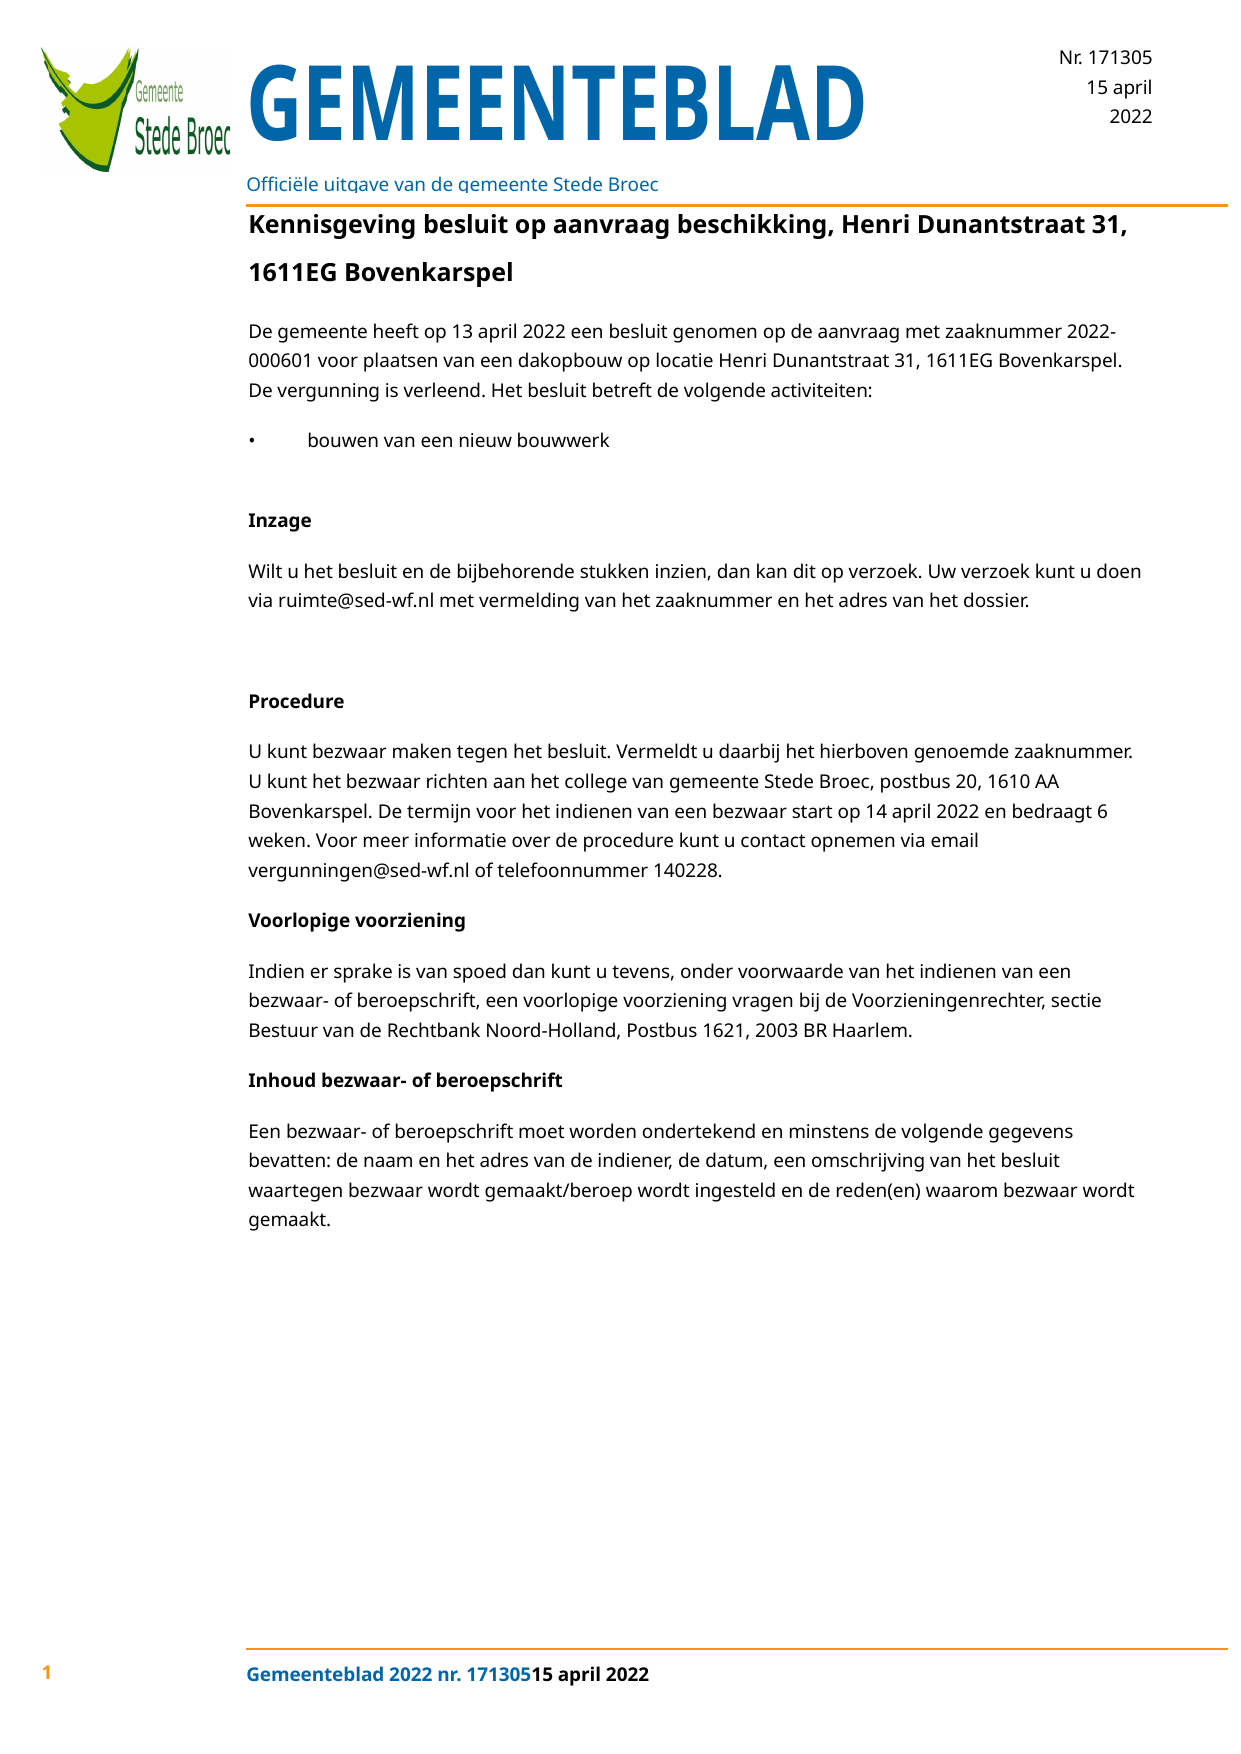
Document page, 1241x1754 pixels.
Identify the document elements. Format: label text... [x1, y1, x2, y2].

text De gemeente heeft op 13 april 2022 een besluit genomen op de aanvraag met zaaknummer 2022-000601 voor plaatsen van een dakopbouw op locatie Henri Dunantstraat 31, 1611EG Bovenkarspel. De vergunning is verleend. Het besluit betreft de volgende activiteiten: [248, 318, 1152, 403]
text U kunt bezwaar maken tegen het besluit. Vermeldt u daarbij het hierboven genoemde zaaknummer. U kunt het bezwaar richten aan het college van gemeente Stede Broec, postbus 20, 1610 AA Bovenkarspel. De termijn voor het indienen van een bezwaar start op 14 april 2022 en bedraagt 6 weken. Voor meer informatie over de procedure kunt u contact opnemen via email vergunningen@sed-wf.nl of telefoonnummer 140228. [248, 739, 1152, 883]
text Een bezwaar- of beroepschrift moet worden ondertekend en minstens de volgende gegevens bevatten: de naam en het adres van de indiener, de datum, een omschrijving van het besluit waartegen bezwaar wordt gemaakt/beroep wordt ingesteld en de reden(en) waarom bezwaar wordt gemaakt. [248, 1118, 1152, 1232]
text Inzage [248, 507, 1152, 533]
text Wilt u het besluit en de bijbehorende stukken inzien, dan kan dit op verzoek. Uw verzoek kunt u doen via ruimte@sed-wf.nl met vermelding van het zaaknummer en het adres van het dossier. [248, 558, 1152, 613]
list bouwen van een nieuw bouwwerk [248, 427, 1152, 453]
text Inhoud bezwaar- of beroepschrift [248, 1067, 1152, 1093]
text Kennisgeving besluit op aanvraag beschikking, Henri Dunantstraat 31, 1611EG Bovenkarspel [248, 207, 1152, 288]
picture [41, 47, 231, 172]
text Procedure [248, 688, 1152, 714]
text Indien er sprake is van spoed dan kunt u tevens, onder voorwaarde van het indienen van een bezwaar- of beroepschrift, een voorlopige voorziening vragen bij de Voorzieningenrechter, sectie Bestuur van de Rechtbank Noord-Holland, Postbus 1621, 2003 BR Haarlem. [248, 958, 1152, 1043]
text Voorlopige voorziening [248, 907, 1152, 933]
